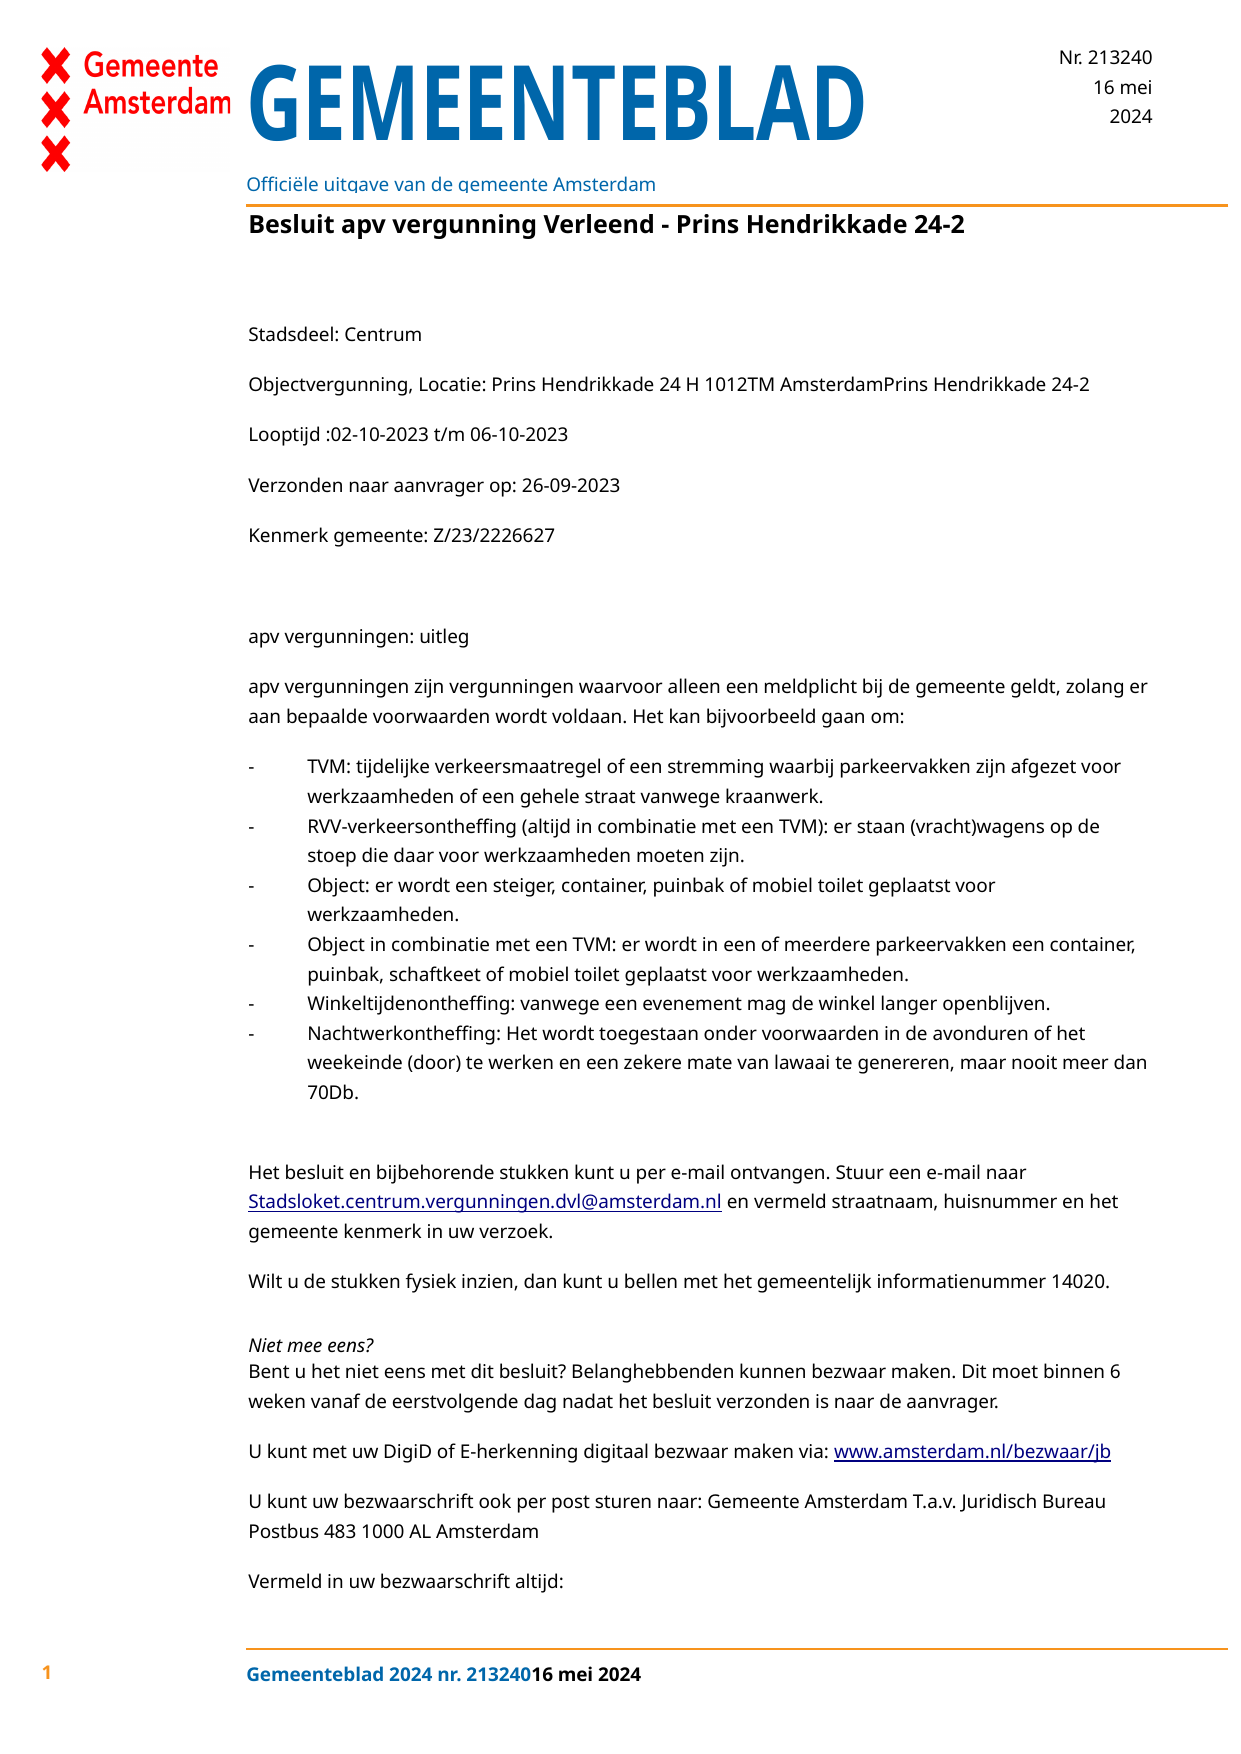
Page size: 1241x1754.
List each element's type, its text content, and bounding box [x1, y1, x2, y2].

list Winkeltijdenontheffing: vanwege een evenement mag de winkel langer openblijven. [248, 990, 1152, 1016]
list Nachtwerkontheffing: Het wordt toegestaan onder voorwaarden in de avonduren of het weekeinde (door) te werken en een zekere mate van lawaai te genereren, maar nooit meer dan 70Db. [248, 1020, 1152, 1105]
text Objectvergunning, Locatie: Prins Hendrikkade 24 H 1012TM AmsterdamPrins Hendrikkade 24-2 [248, 371, 1152, 397]
list TVM: tijdelijke verkeersmaatregel of een stremming waarbij parkeervakken zijn afgezet voor werkzaamheden of een gehele straat vanwege kraanwerk. [248, 754, 1152, 809]
text Looptijd :02-10-2023 t/m 06-10-2023 [248, 422, 1152, 447]
text apv vergunningen zijn vergunningen waarvoor alleen een meldplicht bij de gemeente geldt, zolang er aan bepaalde voorwaarden wordt voldaan. Het kan bijvoorbeeld gaan om: [248, 674, 1152, 729]
list RVV-verkeersontheffing (altijd in combinatie met een TVM): er staan (vracht)wagens op de stoep die daar voor werkzaamheden moeten zijn. [248, 813, 1152, 868]
text Besluit apv vergunning Verleend - Prins Hendrikkade 24-2 [248, 207, 1152, 241]
picture [41, 47, 231, 172]
text apv vergunningen: uitleg [248, 623, 1152, 649]
text Kenmerk gemeente: Z/23/2226627 [248, 522, 1152, 548]
list Object in combinatie met een TVM: er wordt in een of meerdere parkeervakken een container, puinbak, schaftkeet of mobiel toilet geplaatst voor werkzaamheden. [248, 931, 1152, 986]
text Verzonden naar aanvrager op: 26-09-2023 [248, 472, 1152, 498]
text Stadsdeel: Centrum [248, 321, 1152, 346]
text U kunt uw bezwaarschrift ook per post sturen naar: Gemeente Amsterdam T.a.v. Juridisch Bureau Postbus 483 1000 AL Amsterdam [248, 1489, 1152, 1544]
text Wilt u de stukken fysiek inzien, dan kunt u bellen met het gemeentelijk informatienummer 14020. [248, 1269, 1152, 1294]
text Bent u het niet eens met dit besluit? Belanghebbenden kunnen bezwaar maken. Dit moet binnen 6 weken vanaf de eerstvolgende dag nadat het besluit verzonden is naar de aanvrager. [248, 1358, 1152, 1414]
list Object: er wordt een steiger, container, puinbak of mobiel toilet geplaatst voor werkzaamheden. [248, 872, 1152, 927]
text Het besluit en bijbehorende stukken kunt u per e-mail ontvangen. Stuur een e-mail naar Stadsloket.centrum.vergunningen.dvl@amsterdam.nl en vermeld straatnaam, huisnummer en het gemeente kenmerk in uw verzoek. [248, 1159, 1152, 1244]
text Niet mee eens? [248, 1333, 1152, 1358]
text Vermeld in uw bezwaarschrift altijd: [248, 1569, 1152, 1594]
text U kunt met uw DigiD of E-herkenning digitaal bezwaar maken via: www.amsterdam.nl/bezwaar/jb [248, 1438, 1152, 1464]
